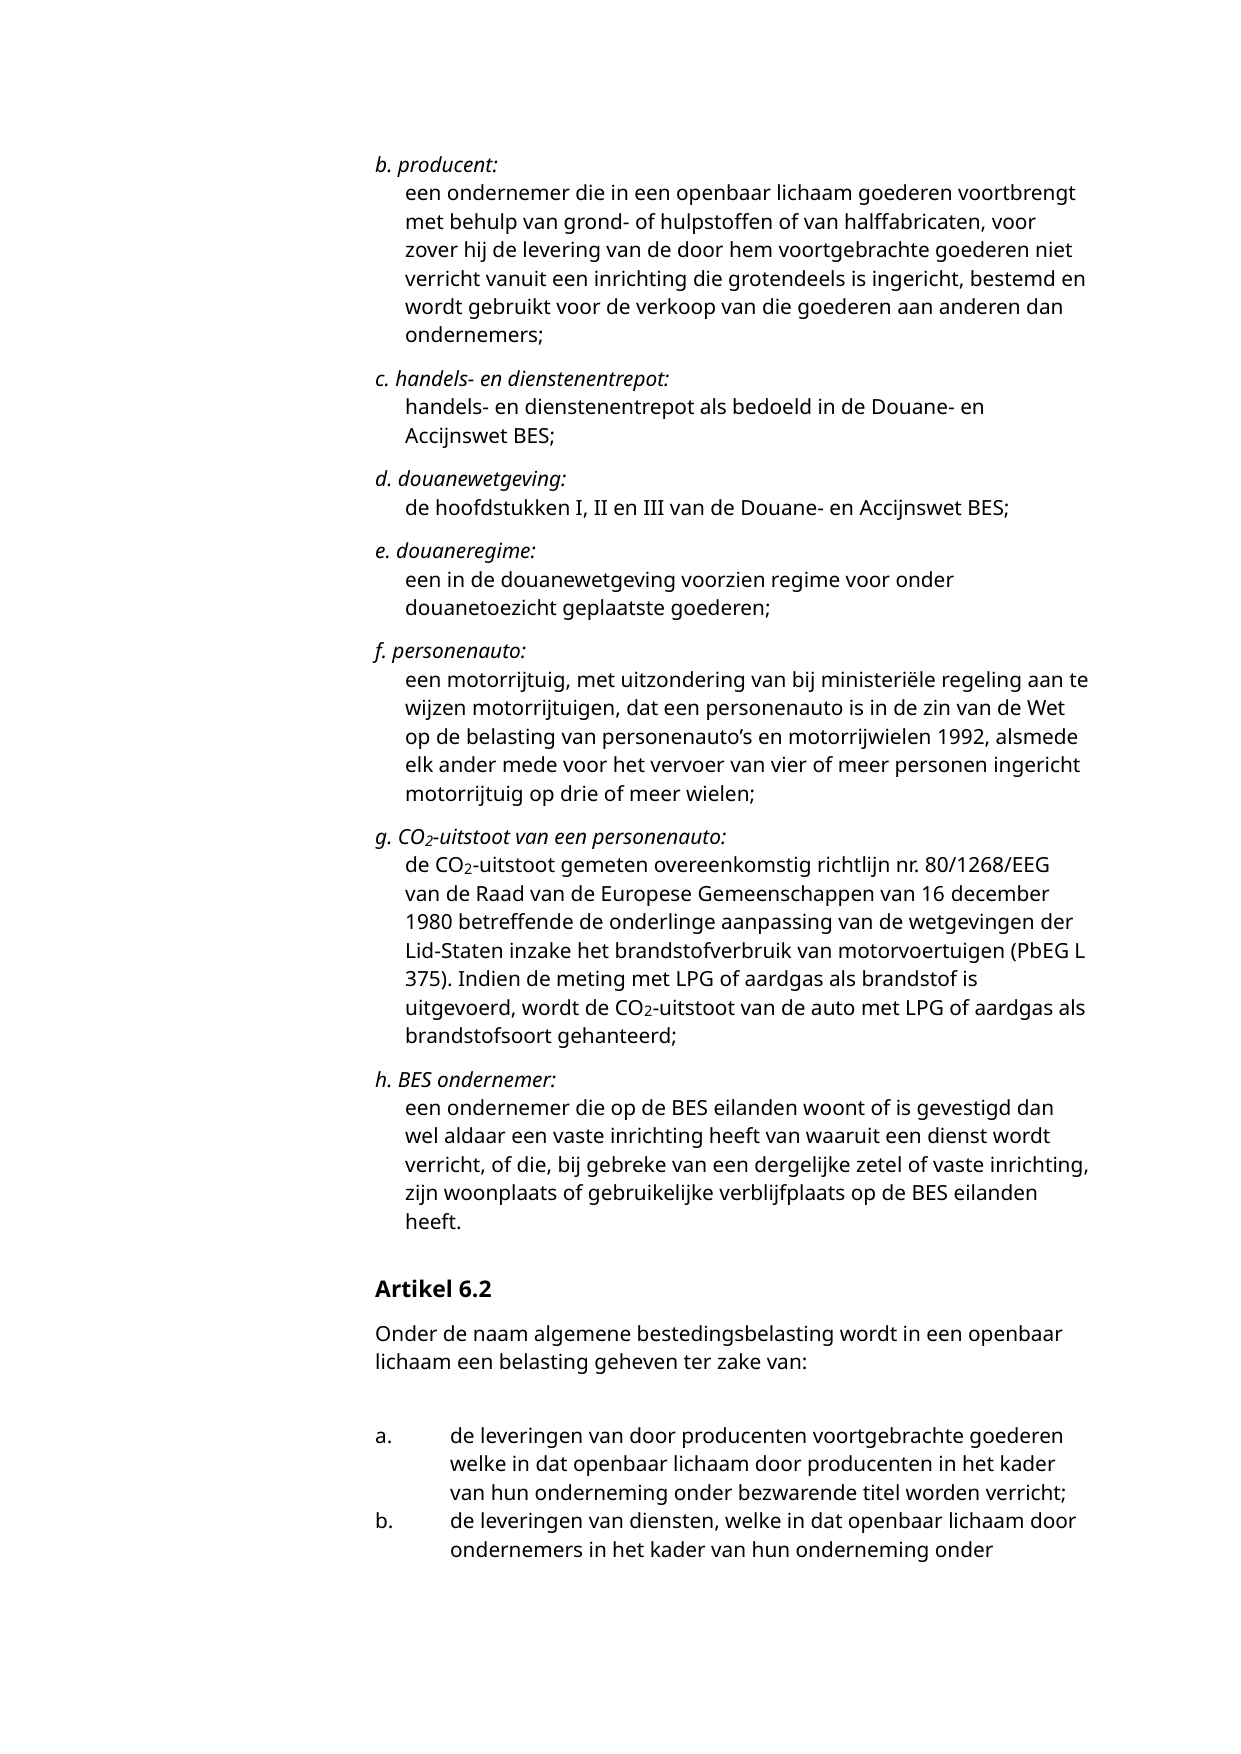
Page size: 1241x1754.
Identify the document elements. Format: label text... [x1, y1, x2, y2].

list de leveringen van door producenten voortgebrachte goederen welke in dat openbaar lichaam door producenten in het kader van hun onderneming onder bezwarende titel worden verricht; [375, 1421, 1090, 1506]
text een ondernemer die in een openbaar lichaam goederen voortbrengt met behulp van grond- of hulpstoffen of van halffabricaten, voor zover hij de levering van de door hem voortgebrachte goederen niet verricht vanuit een inrichting die grotendeels is ingericht, bestemd en wordt gebruikt voor de verkoop van die goederen aan anderen dan ondernemers; [405, 178, 1090, 349]
text d. douanewetgeving: [375, 464, 1090, 493]
text een in de douanewetgeving voorzien regime voor onder douanetoezicht geplaatste goederen; [405, 565, 1090, 622]
text h. BES ondernemer: [375, 1065, 1090, 1093]
text een ondernemer die op de BES eilanden woont of is gevestigd dan wel aldaar een vaste inrichting heeft van waaruit een dienst wordt verricht, of die, bij gebreke van een dergelijke zetel of vaste inrichting, zijn woonplaats of gebruikelijke verblijfplaats op de BES eilanden heeft. [405, 1093, 1090, 1235]
text Onder de naam algemene bestedingsbelasting wordt in een openbaar lichaam een belasting geheven ter zake van: [375, 1319, 1090, 1376]
text b. producent: [375, 150, 1090, 178]
text een motorrijtuig, met uitzondering van bij ministeriële regeling aan te wijzen motorrijtuigen, dat een personenauto is in de zin van de Wet op de belasting van personenauto’s en motorrijwielen 1992, alsmede elk ander mede voor het vervoer van vier of meer personen ingericht motorrijtuig op drie of meer wielen; [405, 665, 1090, 807]
text de CO2-uitstoot gemeten overeenkomstig richtlijn nr. 80/1268/EEG van de Raad van de Europese Gemeenschappen van 16 december 1980 betreffende de onderlinge aanpassing van de wetgevingen der Lid-Staten inzake het brandstofverbruik van motorvoertuigen (PbEG L 375). Indien de meting met LPG of aardgas als brandstof is uitgevoerd, wordt de CO2-uitstoot van de auto met LPG of aardgas als brandstofsoort gehanteerd; [405, 851, 1090, 1050]
text c. handels- en dienstenentrepot: [375, 364, 1090, 392]
subtitle Artikel 6.2 [375, 1273, 1090, 1304]
list de leveringen van diensten, welke in dat openbaar lichaam door ondernemers in het kader van hun onderneming onder [375, 1506, 1090, 1563]
text handels- en dienstenentrepot als bedoeld in de Douane- en Accijnswet BES; [405, 392, 1090, 449]
text g. CO2-uitstoot van een personenauto: [375, 822, 1090, 851]
text e. douaneregime: [375, 536, 1090, 565]
text de hoofdstukken I, II en III van de Douane- en Accijnswet BES; [405, 493, 1090, 521]
text f. personenauto: [375, 637, 1090, 665]
